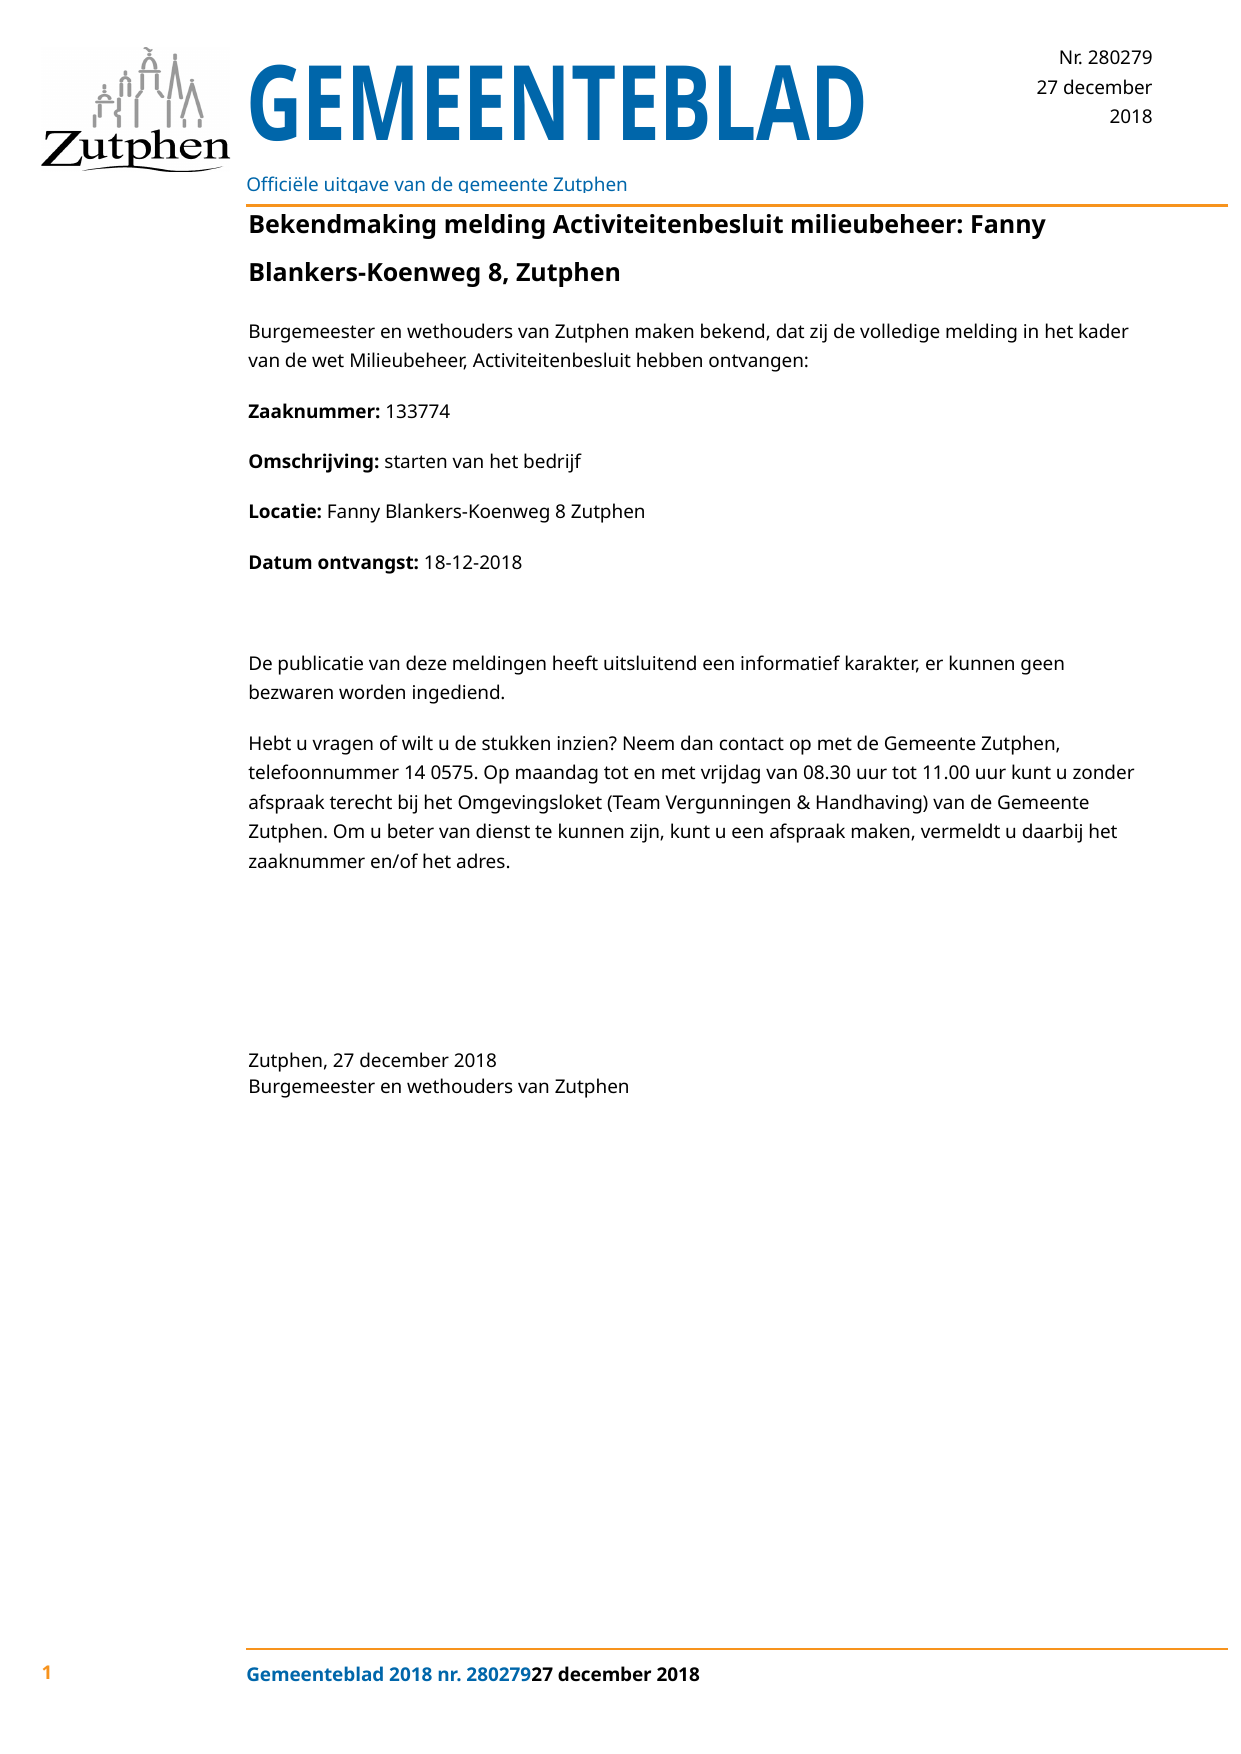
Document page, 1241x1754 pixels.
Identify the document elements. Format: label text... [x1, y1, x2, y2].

text Omschrijving: starten van het bedrijf [248, 448, 1152, 474]
text Zaaknummer: 133774 [248, 398, 1152, 424]
text Zutphen, 27 december 2018 [248, 1047, 1152, 1073]
picture [41, 47, 231, 172]
text Datum ontvangst: 18-12-2018 [248, 549, 1152, 575]
text Hebt u vragen of wilt u de stukken inzien? Neem dan contact op met de Gemeente Zutphen, telefoonnummer 14 0575. Op maandag tot en met vrijdag van 08.30 uur tot 11.00 uur kunt u zonder afspraak terecht bij het Omgevingsloket (Team Vergunningen & Handhaving) van de Gemeente Zutphen. Om u beter van dienst te kunnen zijn, kunt u een afspraak maken, vermeldt u daarbij het zaaknummer en/of het adres. [248, 730, 1152, 874]
text Burgemeester en wethouders van Zutphen maken bekend, dat zij de volledige melding in het kader van de wet Milieubeheer, Activiteitenbesluit hebben ontvangen: [248, 318, 1152, 373]
text Locatie: Fanny Blankers-Koenweg 8 Zutphen [248, 499, 1152, 524]
text De publicatie van deze meldingen heeft uitsluitend een informatief karakter, er kunnen geen bezwaren worden ingediend. [248, 650, 1152, 705]
text Burgemeester en wethouders van Zutphen [248, 1073, 1152, 1099]
text Bekendmaking melding Activiteitenbesluit milieubeheer: Fanny Blankers-Koenweg 8, Zutphen [248, 207, 1152, 288]
